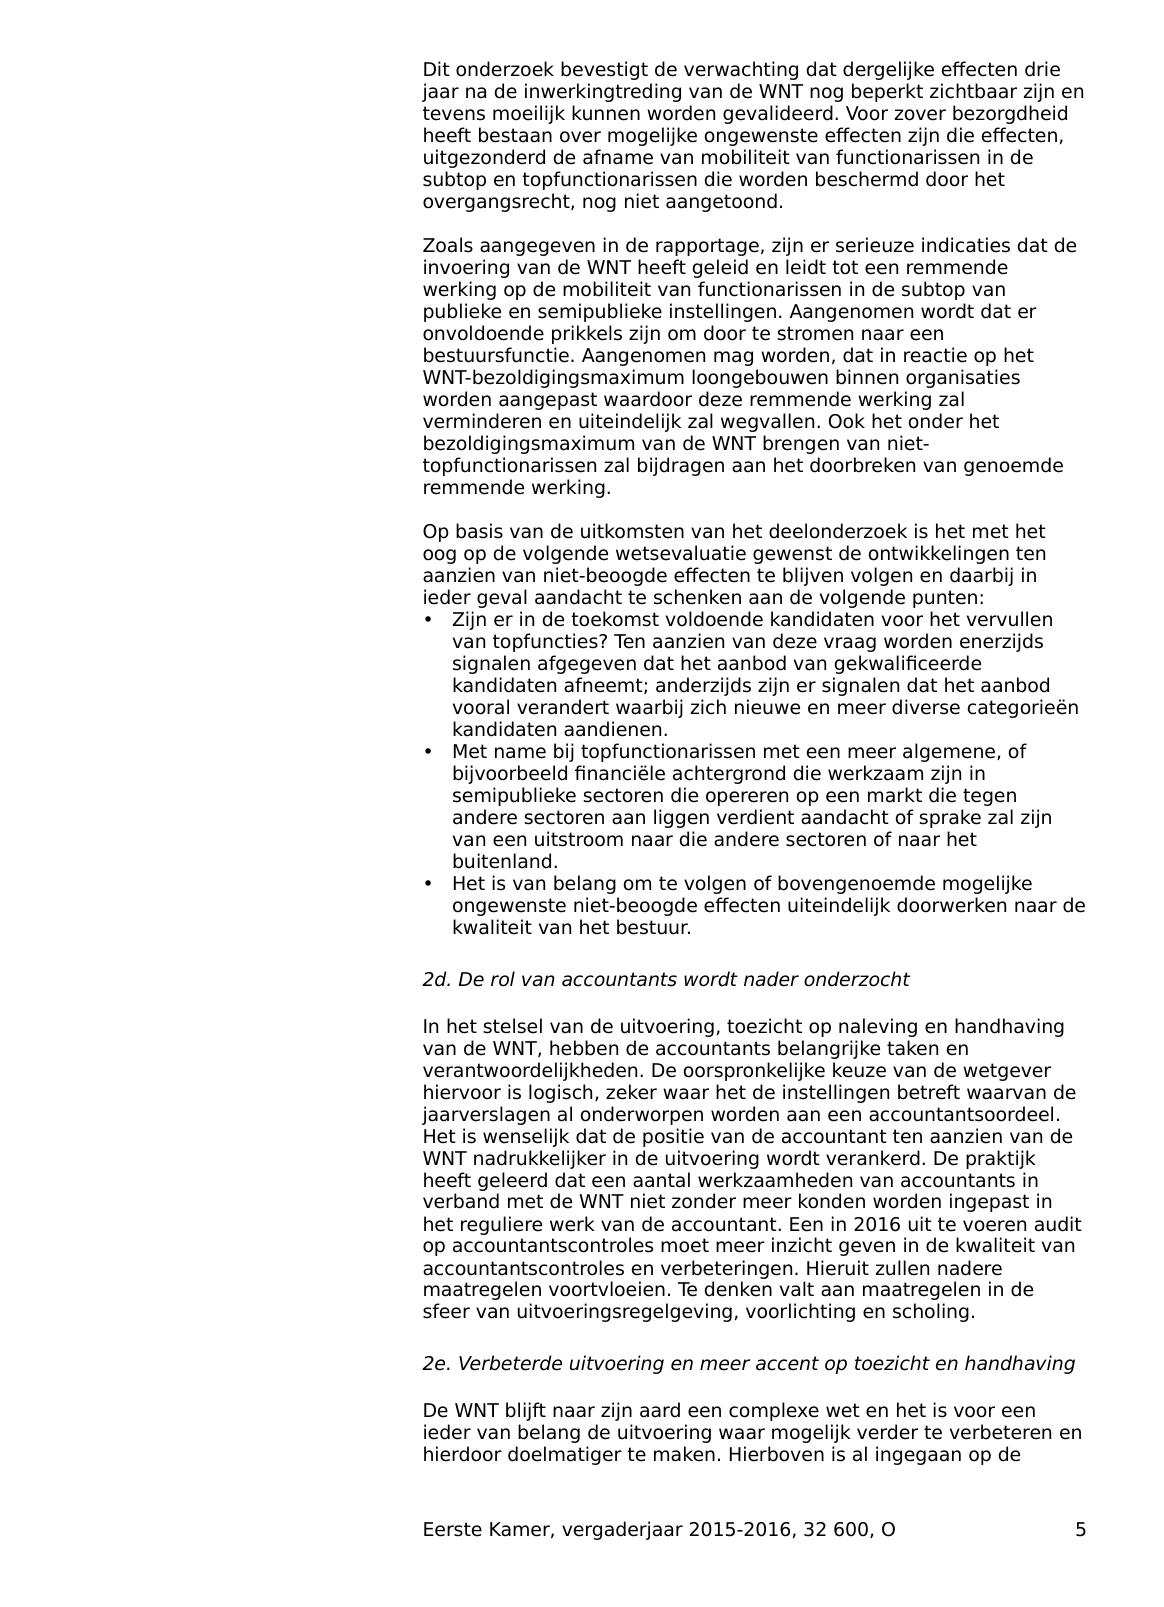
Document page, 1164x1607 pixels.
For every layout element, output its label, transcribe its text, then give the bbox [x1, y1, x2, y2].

subtitle 2d. De rol van accountants wordt nader onderzocht [422, 969, 1087, 991]
subtitle 2e. Verbeterde uitvoering en meer accent op toezicht en handhaving [422, 1353, 1087, 1375]
text Zoals aangegeven in de rapportage, zijn er serieuze indicaties dat de invoering van de WNT heeft geleid en leidt tot een remmende werking op de mobiliteit van functionarissen in de subtop van publieke en semipublieke instellingen. Aangenomen wordt dat er onvoldoende prikkels zijn om door te stromen naar een bestuursfunctie. Aangenomen mag worden, dat in reactie op het WNT-bezoldigingsmaximum loongebouwen binnen organisaties worden aangepast waardoor deze remmende werking zal verminderen en uiteindelijk zal wegvallen. Ook het onder het bezoldigingsmaximum van de WNT brengen van niet-topfunctionarissen zal bijdragen aan het doorbreken van genoemde remmende werking. [422, 235, 1087, 499]
text Op basis van de uitkomsten van het deelonderzoek is het met het oog op de volgende wetsevaluatie gewenst de ontwikkelingen ten aanzien van niet-beoogde effecten te blijven volgen en daarbij in ieder geval aandacht te schenken aan de volgende punten: [422, 521, 1087, 609]
text De WNT blijft naar zijn aard een complexe wet en het is voor een ieder van belang de uitvoering waar mogelijk verder te verbeteren en hierdoor doelmatiger te maken. Hierboven is al ingegaan op de [422, 1400, 1087, 1466]
text Dit onderzoek bevestigt de verwachting dat dergelijke effecten drie jaar na de inwerkingtreding van de WNT nog beperkt zichtbaar zijn en tevens moeilijk kunnen worden gevalideerd. Voor zover bezorgdheid heeft bestaan over mogelijke ongewenste effecten zijn die effecten, uitgezonderd de afname van mobiliteit van functionarissen in de subtop en topfunctionarissen die worden beschermd door het overgangsrecht, nog niet aangetoond. [422, 59, 1087, 213]
text • Het is van belang om te volgen of bovengenoemde mogelijke ongewenste niet-beoogde effecten uiteindelijk doorwerken naar de kwaliteit van het bestuur. [422, 873, 1087, 939]
text • Zijn er in de toekomst voldoende kandidaten voor het vervullen van topfuncties? Ten aanzien van deze vraag worden enerzijds signalen afgegeven dat het aanbod van gekwalificeerde kandidaten afneemt; anderzijds zijn er signalen dat het aanbod vooral verandert waarbij zich nieuwe en meer diverse categorieën kandidaten aandienen. [422, 609, 1087, 741]
text In het stelsel van de uitvoering, toezicht op naleving en handhaving van de WNT, hebben de accountants belangrijke taken en verantwoordelijkheden. De oorspronkelijke keuze van de wetgever hiervoor is logisch, zeker waar het de instellingen betreft waarvan de jaarverslagen al onderworpen worden aan een accountantsoordeel. Het is wenselijk dat de positie van de accountant ten aanzien van de WNT nadrukkelijker in de uitvoering wordt verankerd. De praktijk heeft geleerd dat een aantal werkzaamheden van accountants in verband met de WNT niet zonder meer konden worden ingepast in het reguliere werk van de accountant. Een in 2016 uit te voeren audit op accountantscontroles moet meer inzicht geven in de kwaliteit van accountantscontroles en verbeteringen. Hieruit zullen nadere maatregelen voortvloeien. Te denken valt aan maatregelen in de sfeer van uitvoeringsregelgeving, voorlichting en scholing. [422, 1016, 1087, 1323]
text • Met name bij topfunctionarissen met een meer algemene, of bijvoorbeeld financiële achtergrond die werkzaam zijn in semipublieke sectoren die opereren op een markt die tegen andere sectoren aan liggen verdient aandacht of sprake zal zijn van een uitstroom naar die andere sectoren of naar het buitenland. [422, 741, 1087, 873]
